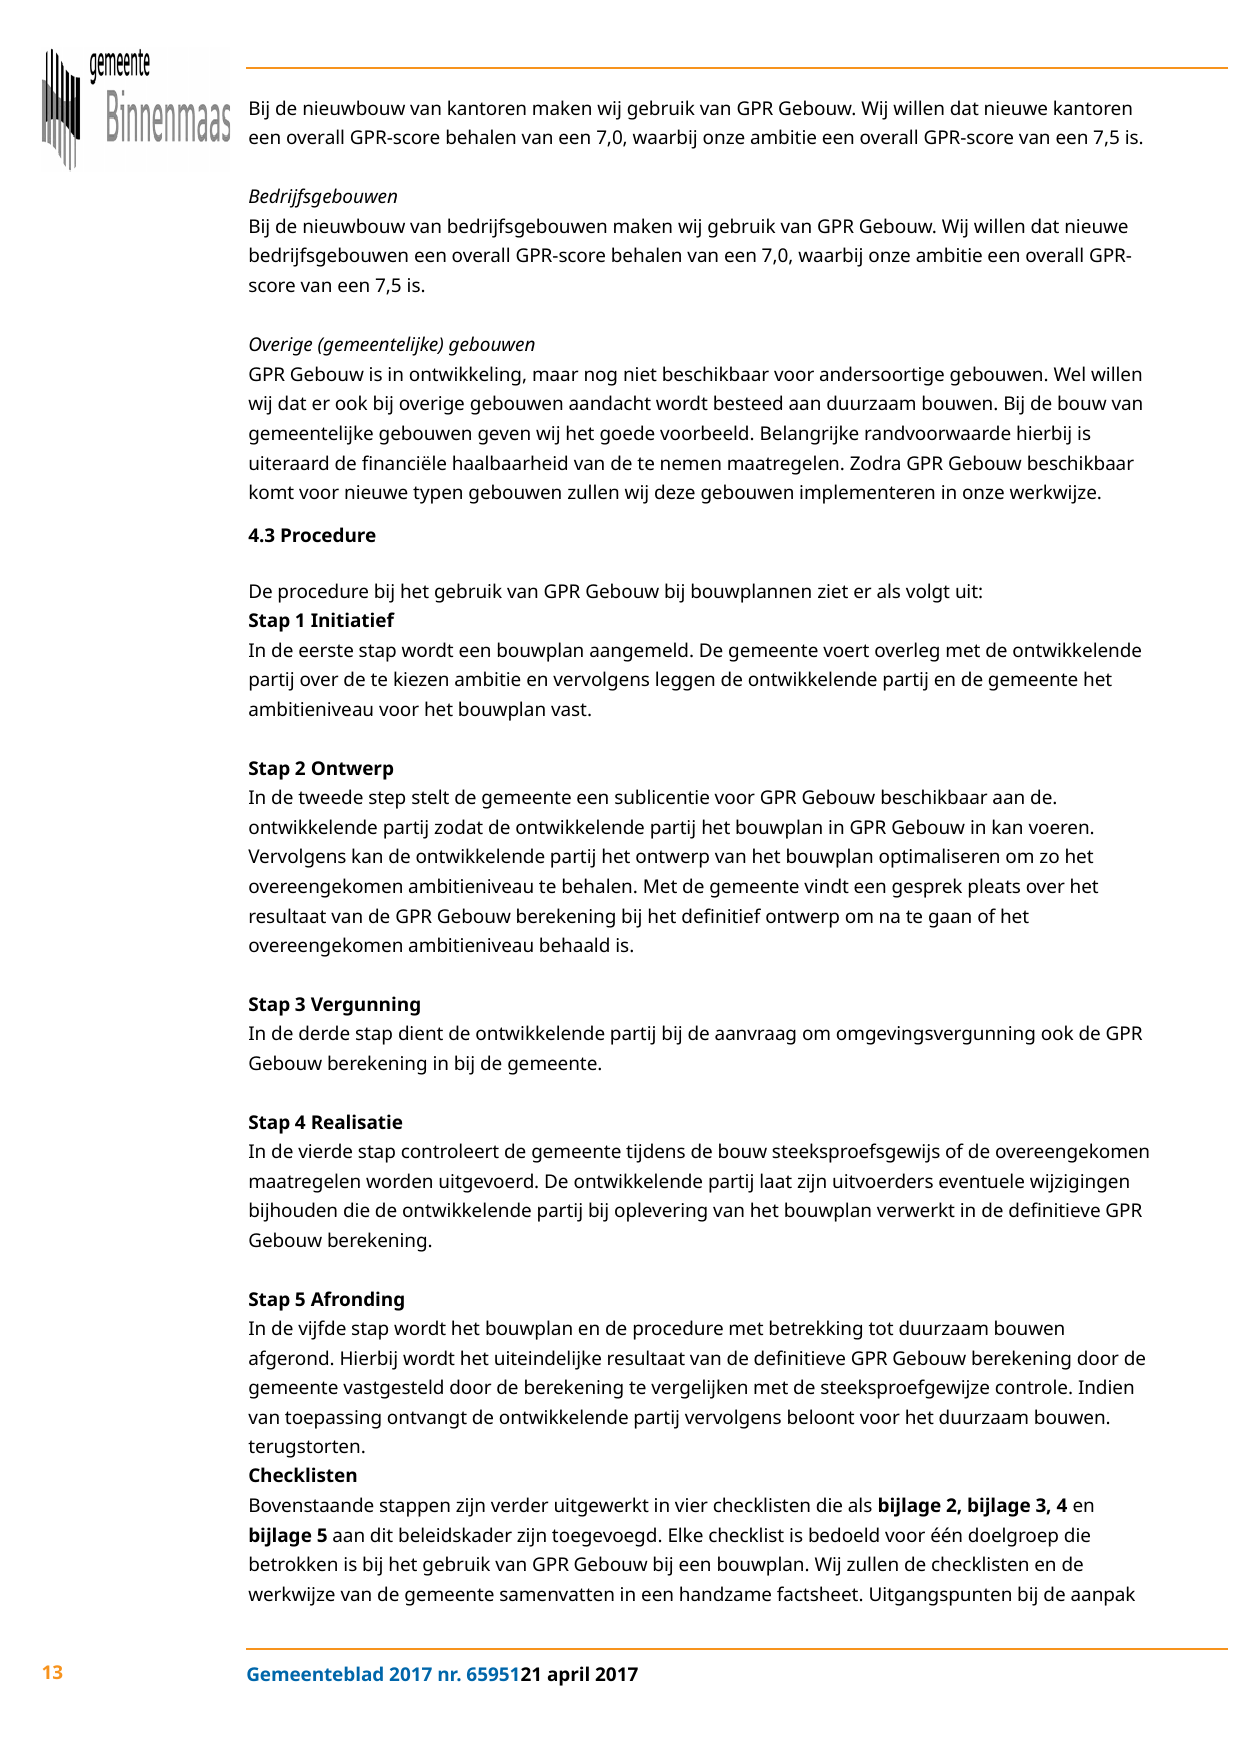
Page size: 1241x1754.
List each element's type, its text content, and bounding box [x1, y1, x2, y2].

text Checklisten [248, 1463, 1152, 1488]
table_header Stap 1 Initiatief In de eerste stap wordt een bouwplan aangemeld. De gemeente voert overleg met de ontwikkelende partij over de te kiezen ambitie en vervolgens leggen de ontwikkelende partij en de gemeente het ambitieniveau voor het bouwplan vast. [248, 608, 1152, 722]
text Bedrijfsgebouwen [248, 183, 1152, 209]
table_header Stap 4 Realisatie In de vierde stap controleert de gemeente tijdens de bouw steeksproefsgewijs of de overeengekomen maatregelen worden uitgevoerd. De ontwikkelende partij laat zijn uitvoerders eventuele wijzigingen bijhouden die de ontwikkelende partij bij oplevering van het bouwplan verwerkt in de definitieve GPR Gebouw berekening. [248, 1109, 1152, 1253]
text De procedure bij het gebruik van GPR Gebouw bij bouwplannen ziet er als volgt uit: [248, 578, 1152, 603]
table_header Stap 2 Ontwerp In de tweede step stelt de gemeente een sublicentie voor GPR Gebouw beschikbaar aan de. ontwikkelende partij zodat de ontwikkelende partij het bouwplan in GPR Gebouw in kan voeren. Vervolgens kan de ontwikkelende partij het ontwerp van het bouwplan optimaliseren om zo het overeengekomen ambitieniveau te behalen. Met de gemeente vindt een gesprek pleats over het resultaat van de GPR Gebouw berekening bij het definitief ontwerp om na te gaan of het overeengekomen ambitieniveau behaald is. [248, 755, 1152, 958]
text 4.3 Procedure [248, 522, 1152, 548]
text Bovenstaande stappen zijn verder uitgewerkt in vier checklisten die als bijlage 2, bijlage 3, 4 en bijlage 5 aan dit beleidskader zijn toegevoegd. Elke checklist is bedoeld voor één doelgroep die betrokken is bij het gebruik van GPR Gebouw bij een bouwplan. Wij zullen de checklisten en de werkwijze van de gemeente samenvatten in een handzame factsheet. Uitgangspunten bij de aanpak [248, 1492, 1152, 1607]
text Overige (gemeentelijke) gebouwen [248, 331, 1152, 357]
text GPR Gebouw is in ontwikkeling, maar nog niet beschikbaar voor andersoortige gebouwen. Wel willen wij dat er ook bij overige gebouwen aandacht wordt besteed aan duurzaam bouwen. Bij de bouw van gemeentelijke gebouwen geven wij het goede voorbeeld. Belangrijke randvoorwaarde hierbij is uiteraard de financiële haalbaarheid van de te nemen maatregelen. Zodra GPR Gebouw beschikbaar komt voor nieuwe typen gebouwen zullen wij deze gebouwen implementeren in onze werkwijze. [248, 361, 1152, 505]
text Bij de nieuwbouw van kantoren maken wij gebruik van GPR Gebouw. Wij willen dat nieuwe kantoren een overall GPR-score behalen van een 7,0, waarbij onze ambitie een overall GPR-score van een 7,5 is. [248, 95, 1152, 150]
table_header Stap 3 Vergunning In de derde stap dient de ontwikkelende partij bij de aanvraag om omgevingsvergunning ook de GPR Gebouw berekening in bij de gemeente. [248, 991, 1152, 1076]
picture [41, 47, 231, 172]
text Bij de nieuwbouw van bedrijfsgebouwen maken wij gebruik van GPR Gebouw. Wij willen dat nieuwe bedrijfsgebouwen een overall GPR-score behalen van een 7,0, waarbij onze ambitie een overall GPR-score van een 7,5 is. [248, 213, 1152, 298]
table_header Stap 5 Afronding In de vijfde stap wordt het bouwplan en de procedure met betrekking tot duurzaam bouwen afgerond. Hierbij wordt het uiteindelijke resultaat van de definitieve GPR Gebouw berekening door de gemeente vastgesteld door de berekening te vergelijken met de steeksproefgewijze controle. Indien van toepassing ontvangt de ontwikkelende partij vervolgens beloont voor het duurzaam bouwen. terugstorten. [248, 1286, 1152, 1459]
